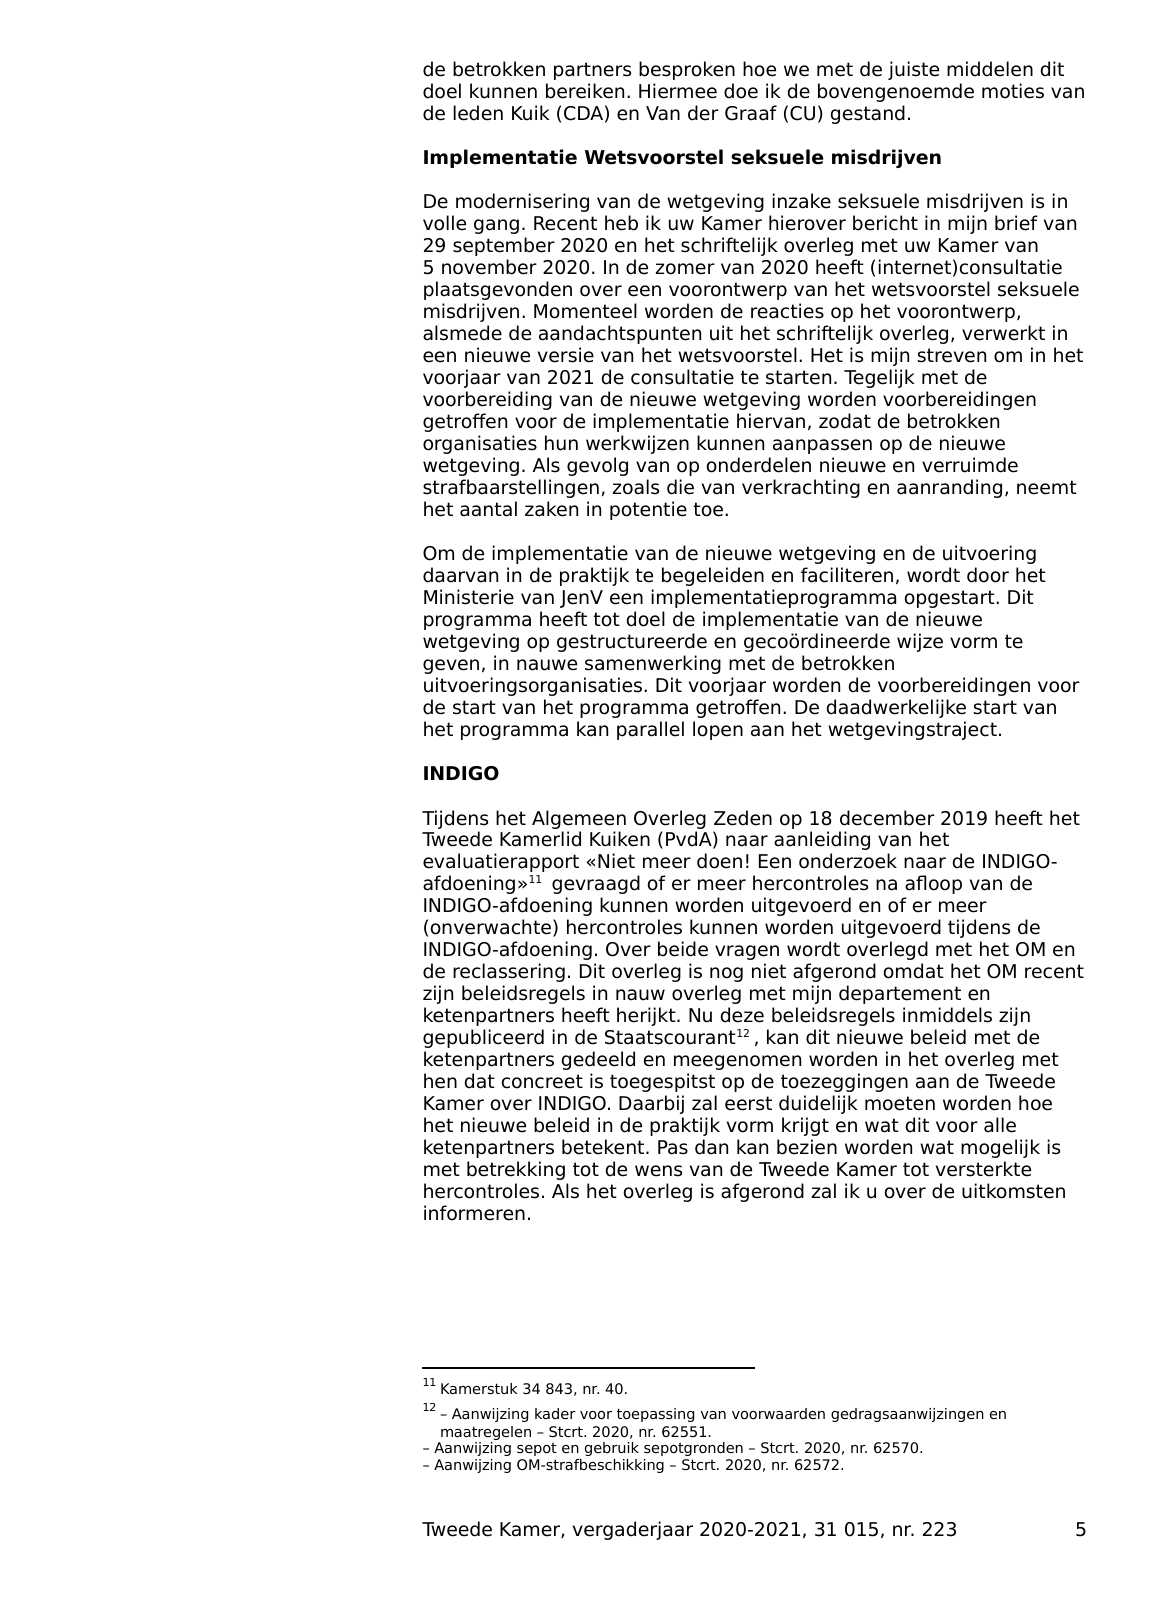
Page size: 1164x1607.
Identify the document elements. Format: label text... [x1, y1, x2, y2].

subtitle INDIGO [422, 763, 1087, 785]
text de betrokken partners besproken hoe we met de juiste middelen dit doel kunnen bereiken. Hiermee doe ik de bovengenoemde moties van de leden Kuik (CDA) en Van der Graaf (CU) gestand. [422, 59, 1087, 125]
text Om de implementatie van de nieuwe wetgeving en de uitvoering daarvan in de praktijk te begeleiden en faciliteren, wordt door het Ministerie van JenV een implementatieprogramma opgestart. Dit programma heeft tot doel de implementatie van de nieuwe wetgeving op gestructureerde en gecoördineerde wijze vorm te geven, in nauwe samenwerking met de betrokken uitvoeringsorganisaties. Dit voorjaar worden de voorbereidingen voor de start van het programma getroffen. De daadwerkelijke start van het programma kan parallel lopen aan het wetgevingstraject. [422, 543, 1087, 741]
text – Aanwijzing OM-strafbeschikking – Stcrt. 2020, nr. 62572. [422, 1457, 1087, 1474]
text – Aanwijzing sepot en gebruik sepotgronden – Stcrt. 2020, nr. 62570. [422, 1441, 1087, 1457]
text De modernisering van de wetgeving inzake seksuele misdrijven is in volle gang. Recent heb ik uw Kamer hierover bericht in mijn brief van 29 september 2020 en het schriftelijk overleg met uw Kamer van 5 november 2020. In de zomer van 2020 heeft (internet)consultatie plaatsgevonden over een voorontwerp van het wetsvoorstel seksuele misdrijven. Momenteel worden de reacties op het voorontwerp, alsmede de aandachtspunten uit het schriftelijk overleg, verwerkt in een nieuwe versie van het wetsvoorstel. Het is mijn streven om in het voorjaar van 2021 de consultatie te starten. Tegelijk met de voorbereiding van de nieuwe wetgeving worden voorbereidingen getroffen voor de implementatie hiervan, zodat de betrokken organisaties hun werkwijzen kunnen aanpassen op de nieuwe wetgeving. Als gevolg van op onderdelen nieuwe en verruimde strafbaarstellingen, zoals die van verkrachting en aanranding, neemt het aantal zaken in potentie toe. [422, 191, 1087, 521]
subtitle Implementatie Wetsvoorstel seksuele misdrijven [422, 147, 1087, 169]
text Tijdens het Algemeen Overleg Zeden op 18 december 2019 heeft het Tweede Kamerlid Kuiken (PvdA) naar aanleiding van het evaluatierapport «Niet meer doen! Een onderzoek naar de INDIGO-afdoening» gevraagd of er meer hercontroles na afloop van de INDIGO-afdoening kunnen worden uitgevoerd en of er meer (onverwachte) hercontroles kunnen worden uitgevoerd tijdens de INDIGO-afdoening. Over beide vragen wordt overlegd met het OM en de reclassering. Dit overleg is nog niet afgerond omdat het OM recent zijn beleidsregels in nauw overleg met mijn departement en ketenpartners heeft herijkt. Nu deze beleidsregels inmiddels zijn gepubliceerd in de Staatscourant, kan dit nieuwe beleid met de ketenpartners gedeeld en meegenomen worden in het overleg met hen dat concreet is toegespitst op de toezeggingen aan de Tweede Kamer over INDIGO. Daarbij zal eerst duidelijk moeten worden hoe het nieuwe beleid in de praktijk vorm krijgt en wat dit voor alle ketenpartners betekent. Pas dan kan bezien worden wat mogelijk is met betrekking tot de wens van de Tweede Kamer tot versterkte hercontroles. Als het overleg is afgerond zal ik u over de uitkomsten informeren. [422, 807, 1087, 1225]
text – Aanwijzing kader voor toepassing van voorwaarden gedragsaanwijzingen en maatregelen – Stcrt. 2020, nr. 62551. [422, 1402, 1087, 1441]
text Kamerstuk 34 843, nr. 40. [422, 1377, 1087, 1399]
